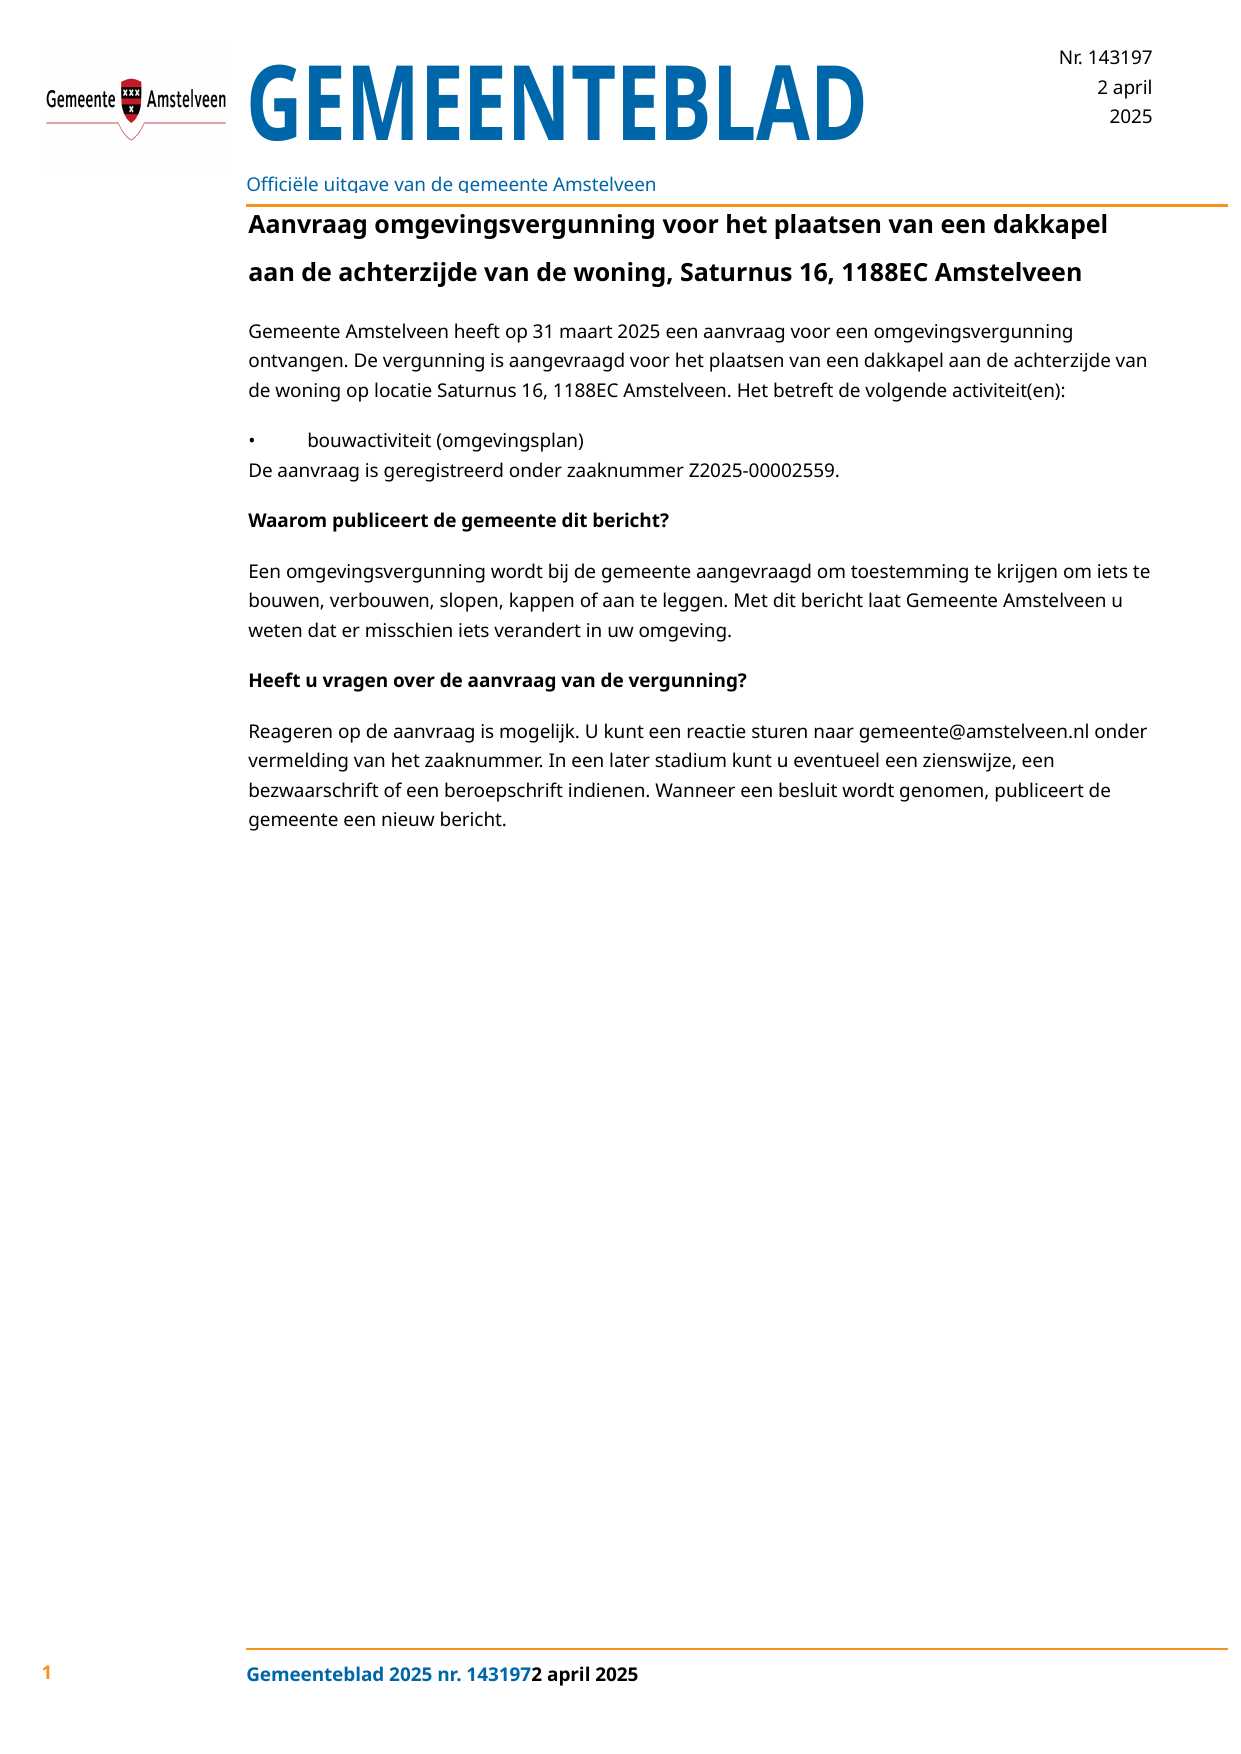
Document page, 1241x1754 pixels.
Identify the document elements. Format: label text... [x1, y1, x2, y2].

text Aanvraag omgevingsvergunning voor het plaatsen van een dakkapel aan de achterzijde van de woning, Saturnus 16, 1188EC Amstelveen [248, 207, 1152, 288]
text Gemeente Amstelveen heeft op 31 maart 2025 een aanvraag voor een omgevingsvergunning ontvangen. De vergunning is aangevraagd voor het plaatsen van een dakkapel aan de achterzijde van de woning op locatie Saturnus 16, 1188EC Amstelveen. Het betreft de volgende activiteit(en): [248, 318, 1152, 403]
text Reageren op de aanvraag is mogelijk. U kunt een reactie sturen naar gemeente@amstelveen.nl onder vermelding van het zaaknummer. In een later stadium kunt u eventueel een zienswijze, een bezwaarschrift of een beroepschrift indienen. Wanneer een besluit wordt genomen, publiceert de gemeente een nieuw bericht. [248, 718, 1152, 832]
picture [41, 47, 231, 172]
text Een omgevingsvergunning wordt bij de gemeente aangevraagd om toestemming te krijgen om iets te bouwen, verbouwen, slopen, kappen of aan te leggen. Met dit bericht laat Gemeente Amstelveen u weten dat er misschien iets verandert in uw omgeving. [248, 558, 1152, 643]
text Heeft u vragen over de aanvraag van de vergunning? [248, 667, 1152, 693]
list bouwactiviteit (omgevingsplan) [248, 427, 1152, 453]
text Waarom publiceert de gemeente dit bericht? [248, 507, 1152, 533]
text De aanvraag is geregistreerd onder zaaknummer Z2025-00002559. [248, 457, 1152, 483]
